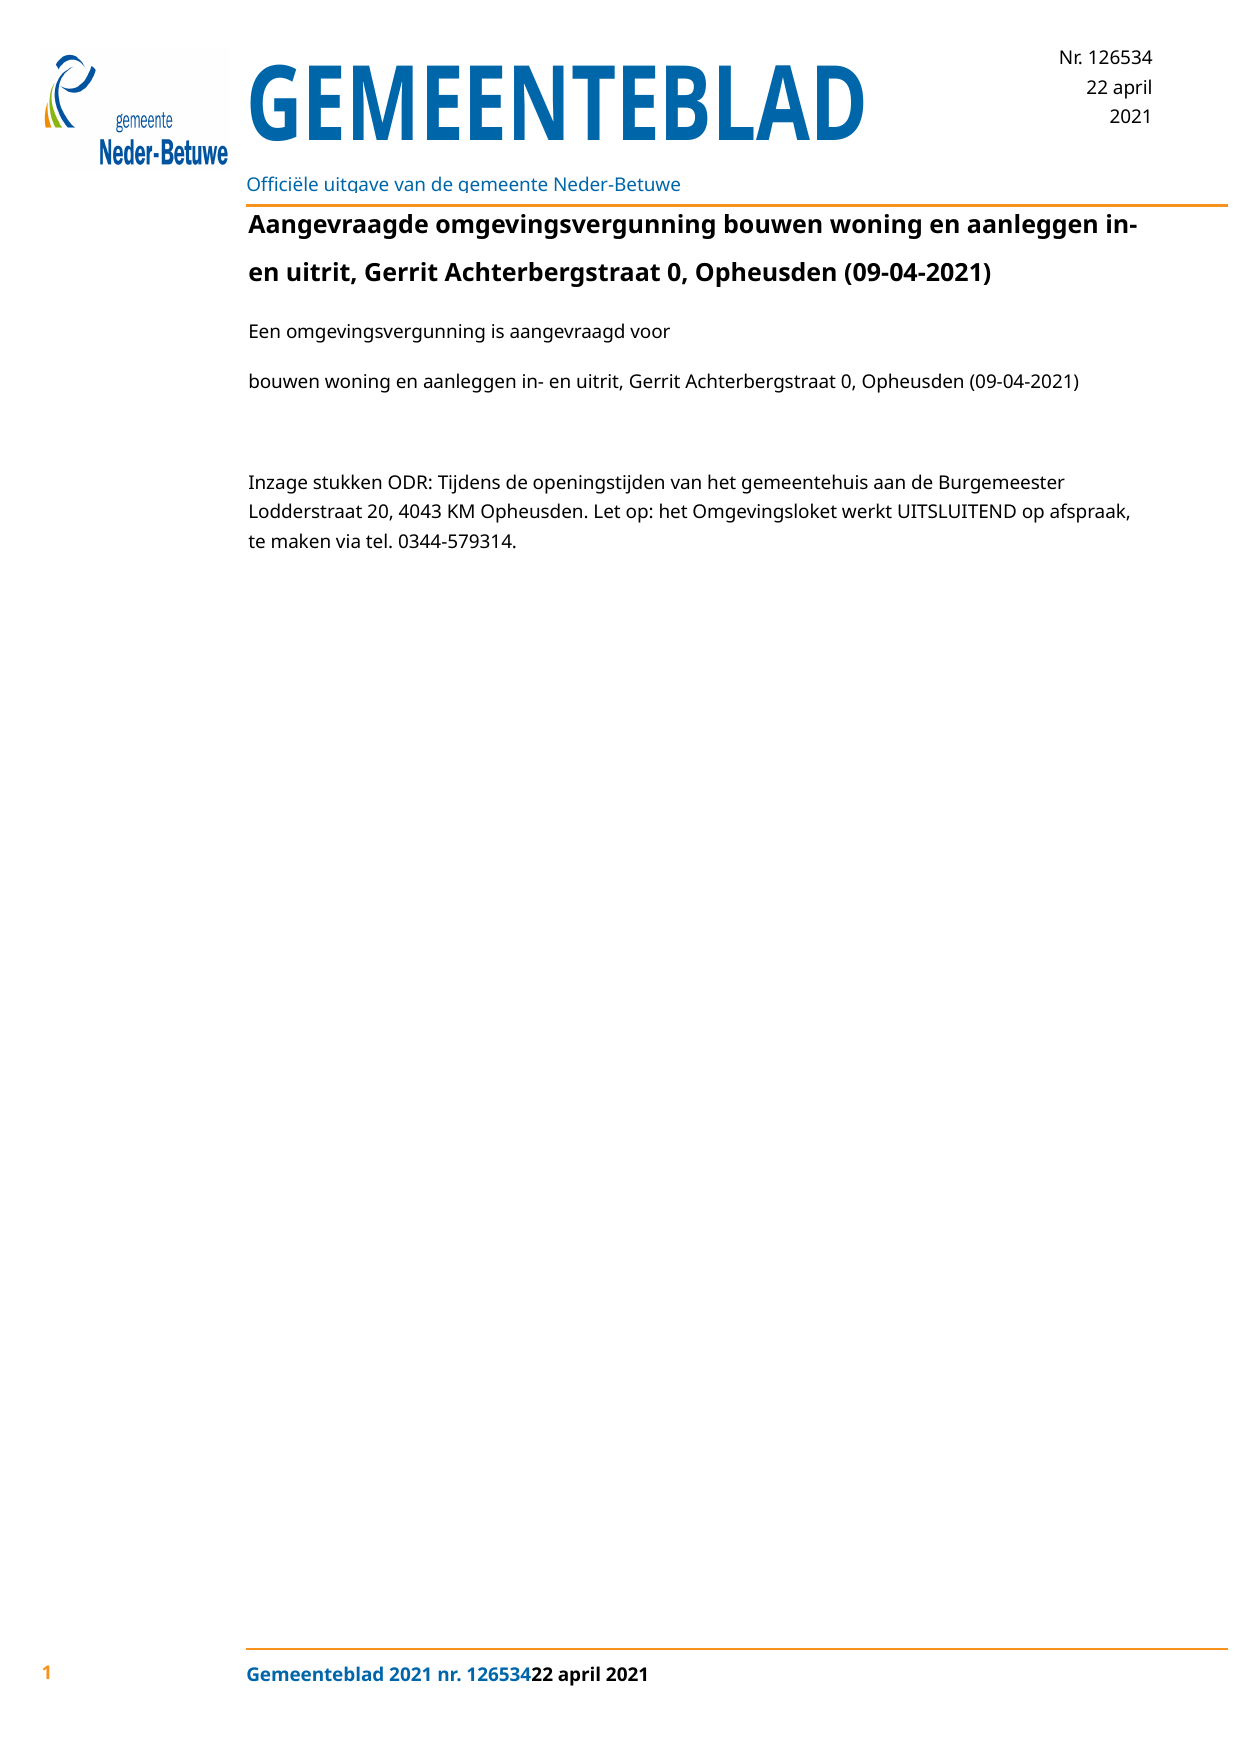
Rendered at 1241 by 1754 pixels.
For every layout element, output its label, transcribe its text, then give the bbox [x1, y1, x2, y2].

text Inzage stukken ODR: Tijdens de openingstijden van het gemeentehuis aan de Burgemeester Lodderstraat 20, 4043 KM Opheusden. Let op: het Omgevingsloket werkt UITSLUITEND op afspraak, te maken via tel. 0344-579314. [248, 469, 1152, 554]
picture [41, 47, 231, 172]
text Een omgevingsvergunning is aangevraagd voor [248, 318, 1152, 344]
text bouwen woning en aanleggen in- en uitrit, Gerrit Achterbergstraat 0, Opheusden (09-04-2021) [248, 368, 1152, 394]
text Aangevraagde omgevingsvergunning bouwen woning en aanleggen in- en uitrit, Gerrit Achterbergstraat 0, Opheusden (09-04-2021) [248, 207, 1152, 288]
